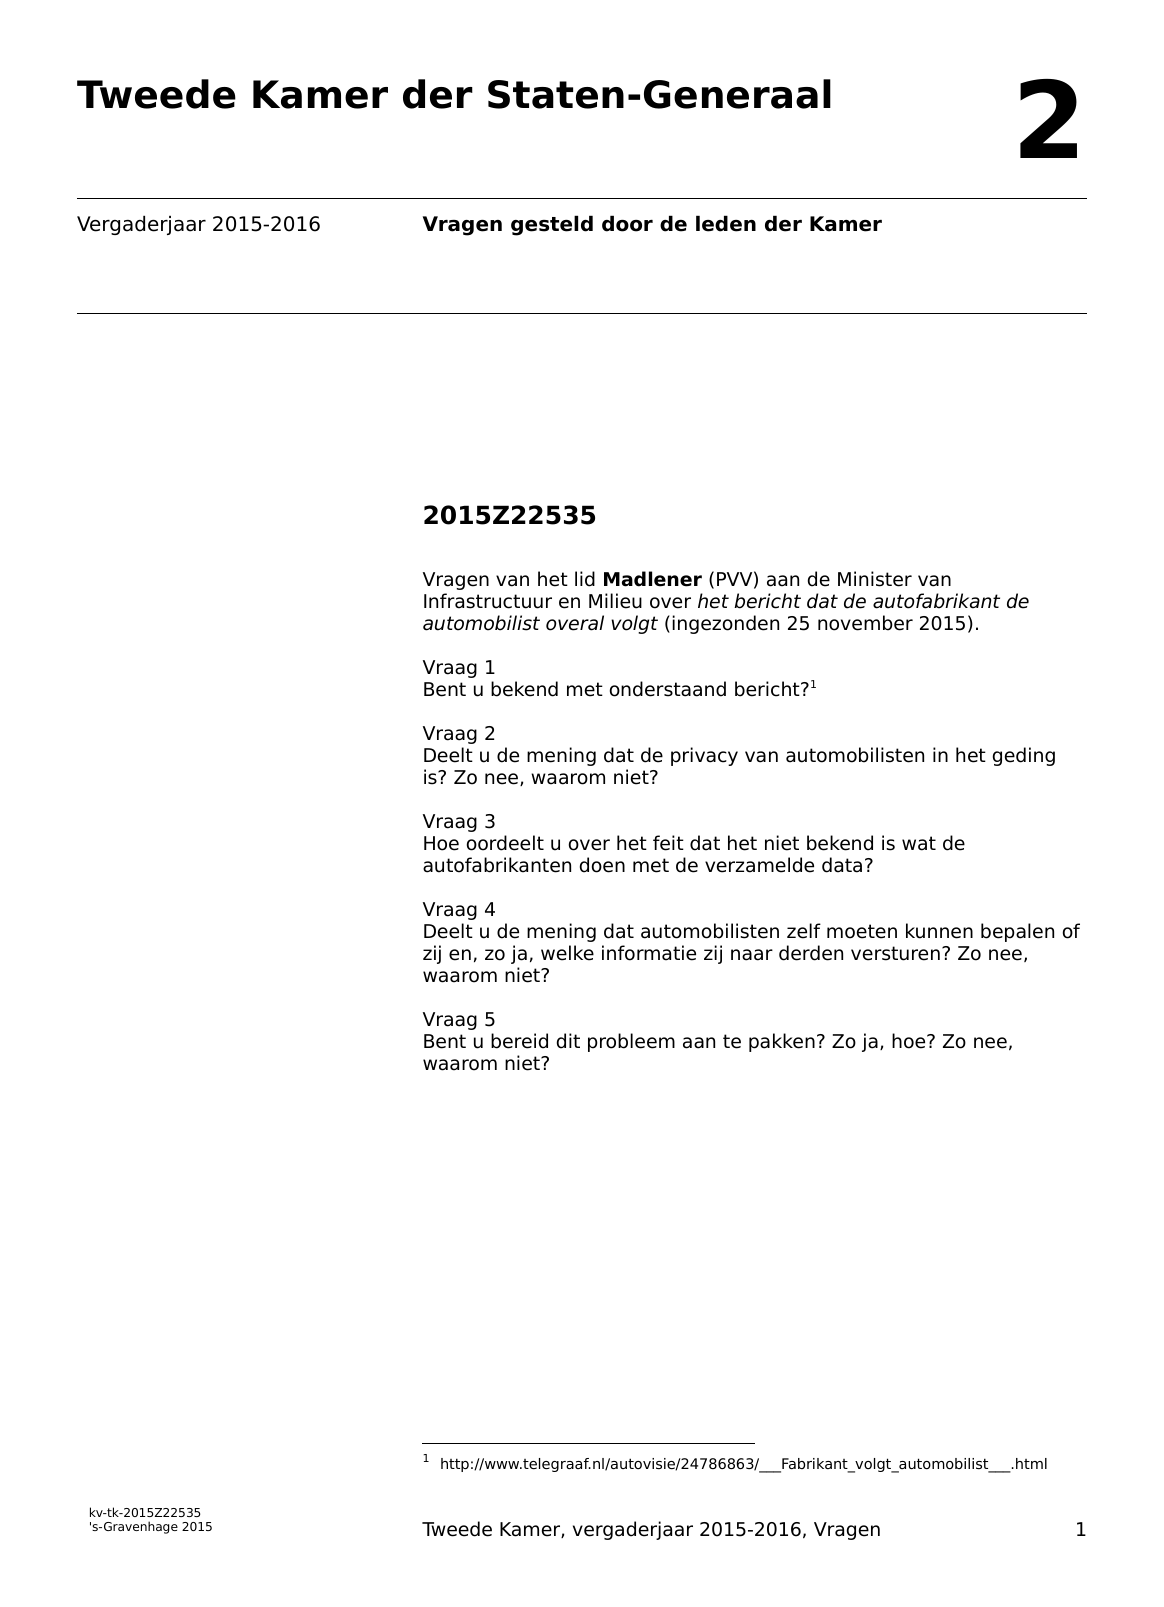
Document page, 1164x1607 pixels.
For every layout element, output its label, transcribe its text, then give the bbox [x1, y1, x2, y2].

text Vraag 4 [422, 899, 1087, 921]
text Vraag 3 [422, 811, 1087, 833]
text kv-tk-2015Z22535 [88, 1506, 323, 1520]
table_cell Vragen gesteld door de leden der Kamer [422, 199, 1087, 313]
text 's-Gravenhage 2015 [88, 1520, 323, 1534]
table_header Tweede Kamer der Staten-Generaal [77, 59, 886, 198]
text Vraag 1 [422, 657, 1087, 679]
text Vraag 5 [422, 1009, 1087, 1031]
text Bent u bereid dit probleem aan te pakken? Zo ja, hoe? Zo nee, waarom niet? [422, 1031, 1087, 1075]
text Deelt u de mening dat automobilisten zelf moeten kunnen bepalen of zij en, zo ja, welke informatie zij naar derden versturen? Zo nee, waarom niet? [422, 921, 1087, 987]
text Bent u bekend met onderstaand bericht? [422, 679, 1087, 701]
text http://www.telegraaf.nl/autovisie/24786863/___Fabrikant_volgt_automobilist___.html [422, 1452, 1087, 1474]
table_cell Vergaderjaar 2015-2016 [77, 199, 422, 313]
text Vraag 2 [422, 723, 1087, 745]
text Deelt u de mening dat de privacy van automobilisten in het geding is? Zo nee, waarom niet? [422, 745, 1087, 789]
table_header 2 [886, 59, 1087, 198]
text Hoe oordeelt u over het feit dat het niet bekend is wat de autofabrikanten doen met de verzamelde data? [422, 833, 1087, 877]
text 2015Z22535 [422, 501, 1087, 531]
text Vragen van het lid Madlener (PVV) aan de Minister van Infrastructuur en Milieu over het bericht dat de autofabrikant de automobilist overal volgt (ingezonden 25 november 2015). [422, 569, 1087, 635]
